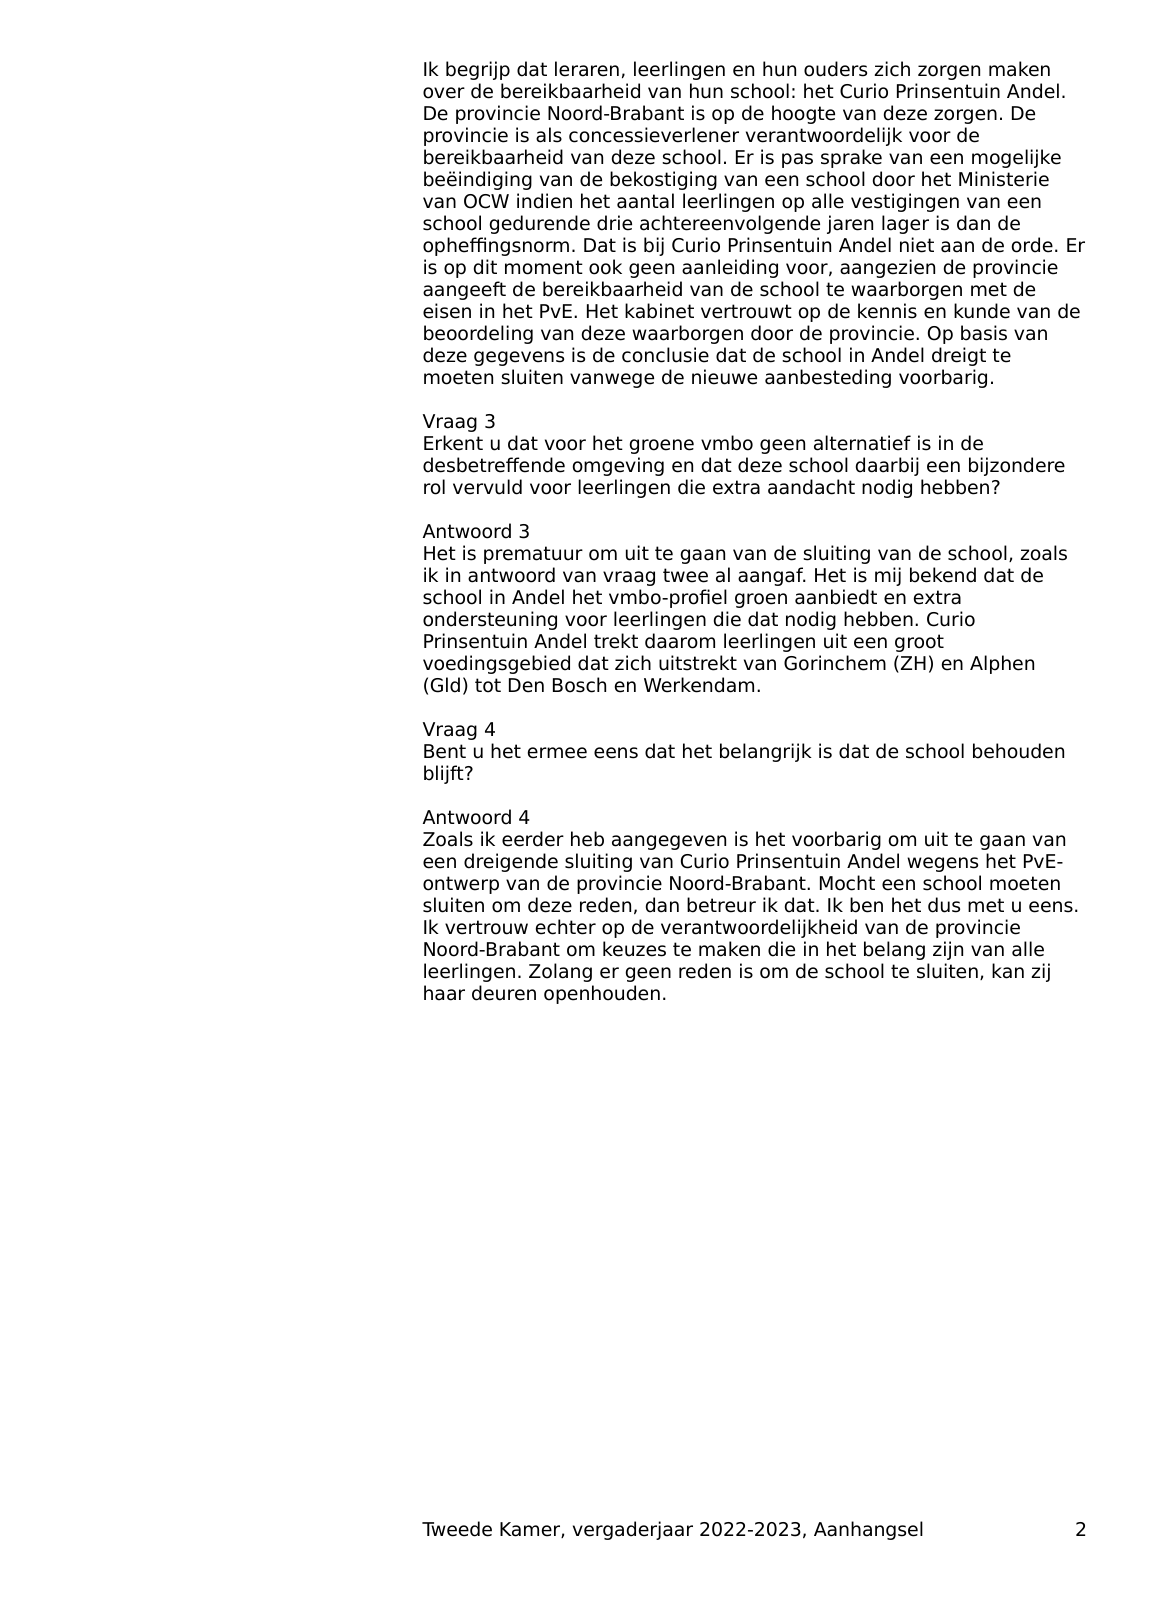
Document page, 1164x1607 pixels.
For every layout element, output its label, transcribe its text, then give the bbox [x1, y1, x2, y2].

text Zoals ik eerder heb aangegeven is het voorbarig om uit te gaan van een dreigende sluiting van Curio Prinsentuin Andel wegens het PvE-ontwerp van de provincie Noord-Brabant. Mocht een school moeten sluiten om deze reden, dan betreur ik dat. Ik ben het dus met u eens. Ik vertrouw echter op de verantwoordelijkheid van de provincie Noord-Brabant om keuzes te maken die in het belang zijn van alle leerlingen. Zolang er geen reden is om de school te sluiten, kan zij haar deuren openhouden. [422, 829, 1087, 1005]
text Bent u het ermee eens dat het belangrijk is dat de school behouden blijft? [422, 741, 1087, 785]
text Ik begrijp dat leraren, leerlingen en hun ouders zich zorgen maken over de bereikbaarheid van hun school: het Curio Prinsentuin Andel. De provincie Noord-Brabant is op de hoogte van deze zorgen. De provincie is als concessieverlener verantwoordelijk voor de bereikbaarheid van deze school. Er is pas sprake van een mogelijke beëindiging van de bekostiging van een school door het Ministerie van OCW indien het aantal leerlingen op alle vestigingen van een school gedurende drie achtereenvolgende jaren lager is dan de opheffingsnorm. Dat is bij Curio Prinsentuin Andel niet aan de orde. Er is op dit moment ook geen aanleiding voor, aangezien de provincie aangeeft de bereikbaarheid van de school te waarborgen met de eisen in het PvE. Het kabinet vertrouwt op de kennis en kunde van de beoordeling van deze waarborgen door de provincie. Op basis van deze gegevens is de conclusie dat de school in Andel dreigt te moeten sluiten vanwege de nieuwe aanbesteding voorbarig. [422, 59, 1087, 389]
text Antwoord 4 [422, 807, 1087, 829]
text Erkent u dat voor het groene vmbo geen alternatief is in de desbetreffende omgeving en dat deze school daarbij een bijzondere rol vervuld voor leerlingen die extra aandacht nodig hebben? [422, 433, 1087, 499]
text Het is prematuur om uit te gaan van de sluiting van de school, zoals ik in antwoord van vraag twee al aangaf. Het is mij bekend dat de school in Andel het vmbo-profiel groen aanbiedt en extra ondersteuning voor leerlingen die dat nodig hebben. Curio Prinsentuin Andel trekt daarom leerlingen uit een groot voedingsgebied dat zich uitstrekt van Gorinchem (ZH) en Alphen (Gld) tot Den Bosch en Werkendam. [422, 543, 1087, 697]
text Antwoord 3 [422, 521, 1087, 543]
text Vraag 3 [422, 411, 1087, 433]
text Vraag 4 [422, 719, 1087, 741]
